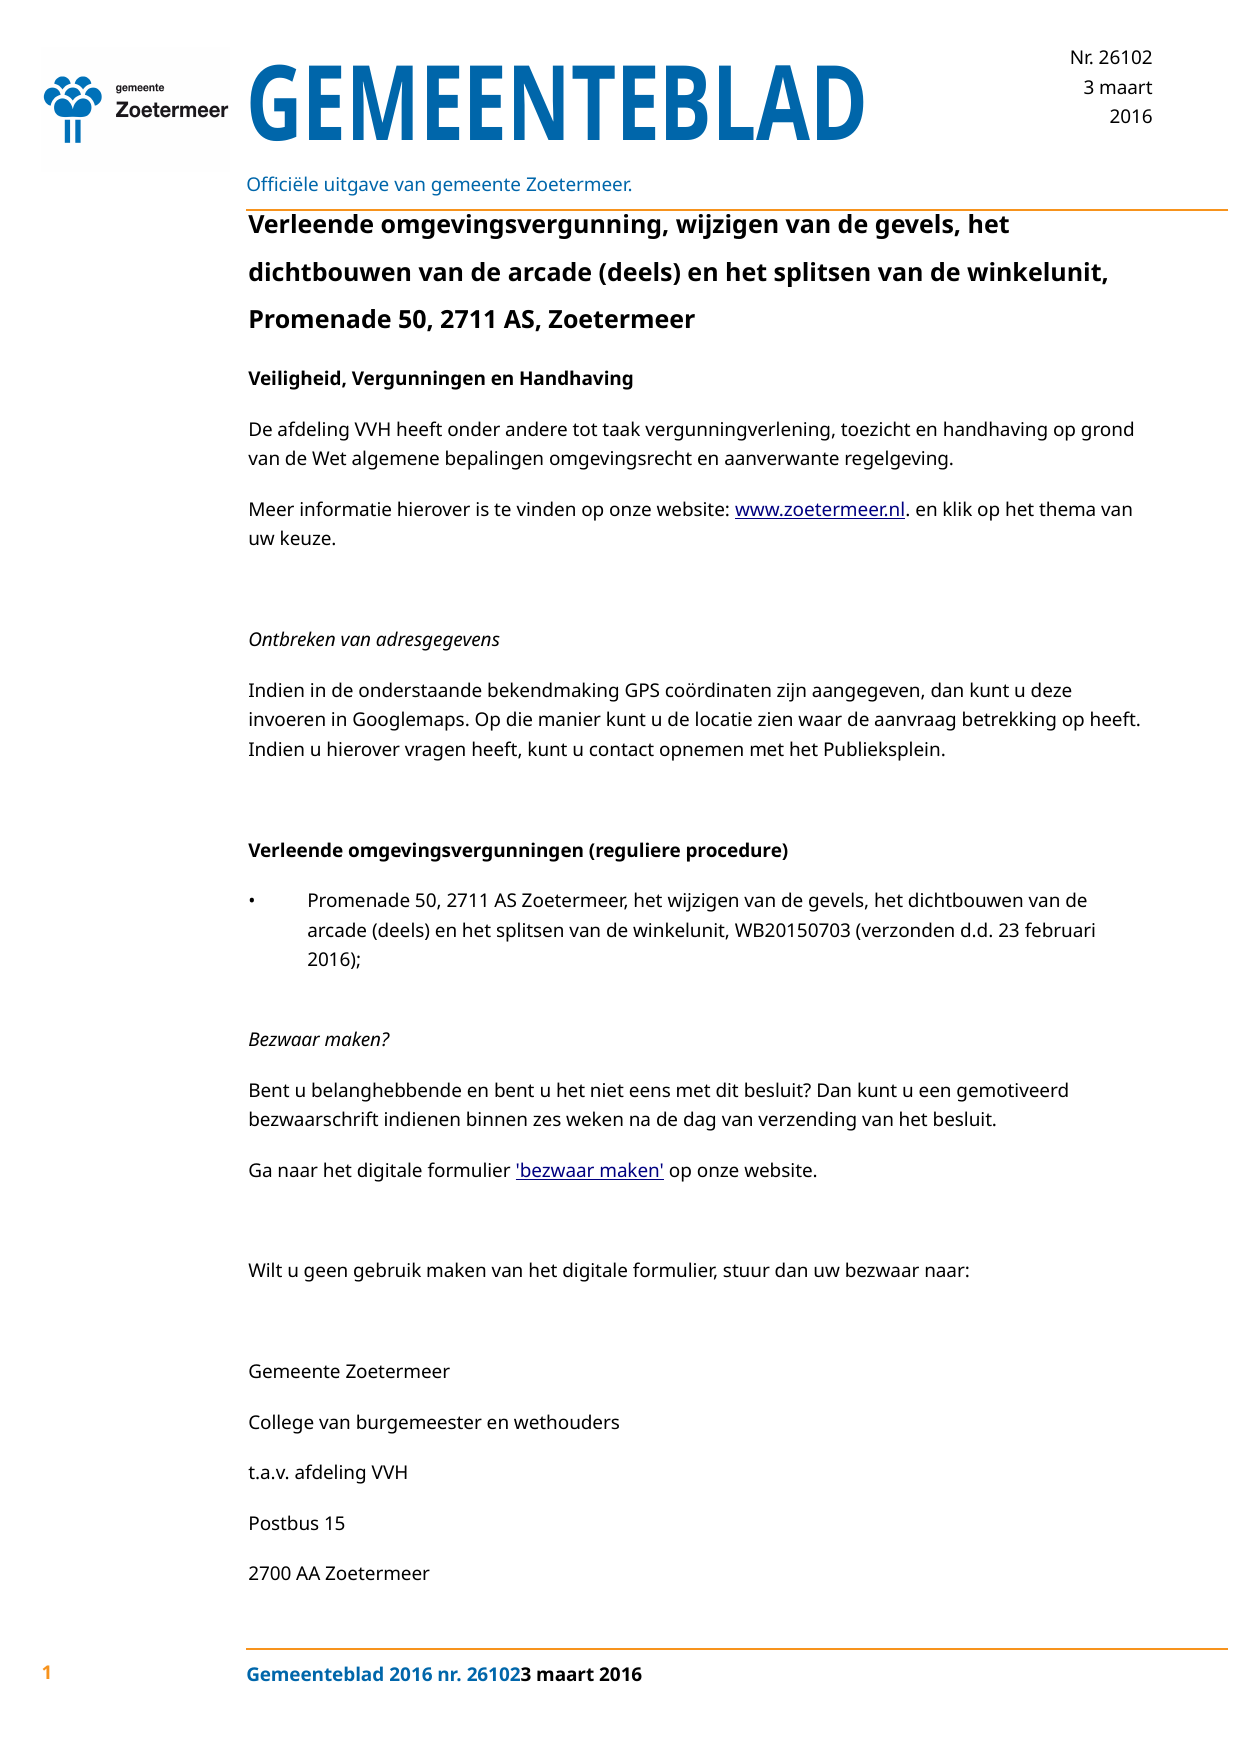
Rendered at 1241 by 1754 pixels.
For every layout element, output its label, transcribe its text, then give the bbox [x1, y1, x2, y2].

text Wilt u geen gebruik maken van het digitale formulier, stuur dan uw bezwaar naar: [248, 1258, 1152, 1283]
text Veiligheid, Vergunningen en Handhaving [248, 366, 1152, 391]
text Bent u belanghebbende en bent u het niet eens met dit besluit? Dan kunt u een gemotiveerd bezwaarschrift indienen binnen zes weken na de dag van verzending van het besluit. [248, 1077, 1152, 1132]
picture [41, 47, 231, 172]
text Meer informatie hierover is te vinden op onze website: www.zoetermeer.nl. en klik op het thema van uw keuze. [248, 496, 1152, 551]
text Verleende omgevingsvergunningen (reguliere procedure) [248, 837, 1152, 862]
list Promenade 50, 2711 AS Zoetermeer, het wijzigen van de gevels, het dichtbouwen van de arcade (deels) en het splitsen van de winkelunit, WB20150703 (verzonden d.d. 23 februari 2016); [248, 887, 1152, 972]
text Verleende omgevingsvergunning, wijzigen van de gevels, het dichtbouwen van de arcade (deels) en het splitsen van de winkelunit, Promenade 50, 2711 AS, Zoetermeer [248, 211, 1152, 336]
text t.a.v. afdeling VVH [248, 1459, 1152, 1485]
text De afdeling VVH heeft onder andere tot taak vergunningverlening, toezicht en handhaving op grond van de Wet algemene bepalingen omgevingsrecht en aanverwante regelgeving. [248, 416, 1152, 471]
text Ga naar het digitale formulier 'bezwaar maken' op onze website. [248, 1157, 1152, 1182]
text Bezwaar maken? [248, 1026, 1152, 1052]
text Gemeente Zoetermeer [248, 1358, 1152, 1384]
text College van burgemeester en wethouders [248, 1409, 1152, 1434]
text Postbus 15 [248, 1510, 1152, 1535]
text Indien in de onderstaande bekendmaking GPS coördinaten zijn aangegeven, dan kunt u deze invoeren in Googlemaps. Op die manier kunt u de locatie zien waar de aanvraag betrekking op heeft. Indien u hierover vragen heeft, kunt u contact opnemen met het Publieksplein. [248, 677, 1152, 762]
text Ontbreken van adresgegevens [248, 626, 1152, 652]
text 2700 AA Zoetermeer [248, 1560, 1152, 1586]
